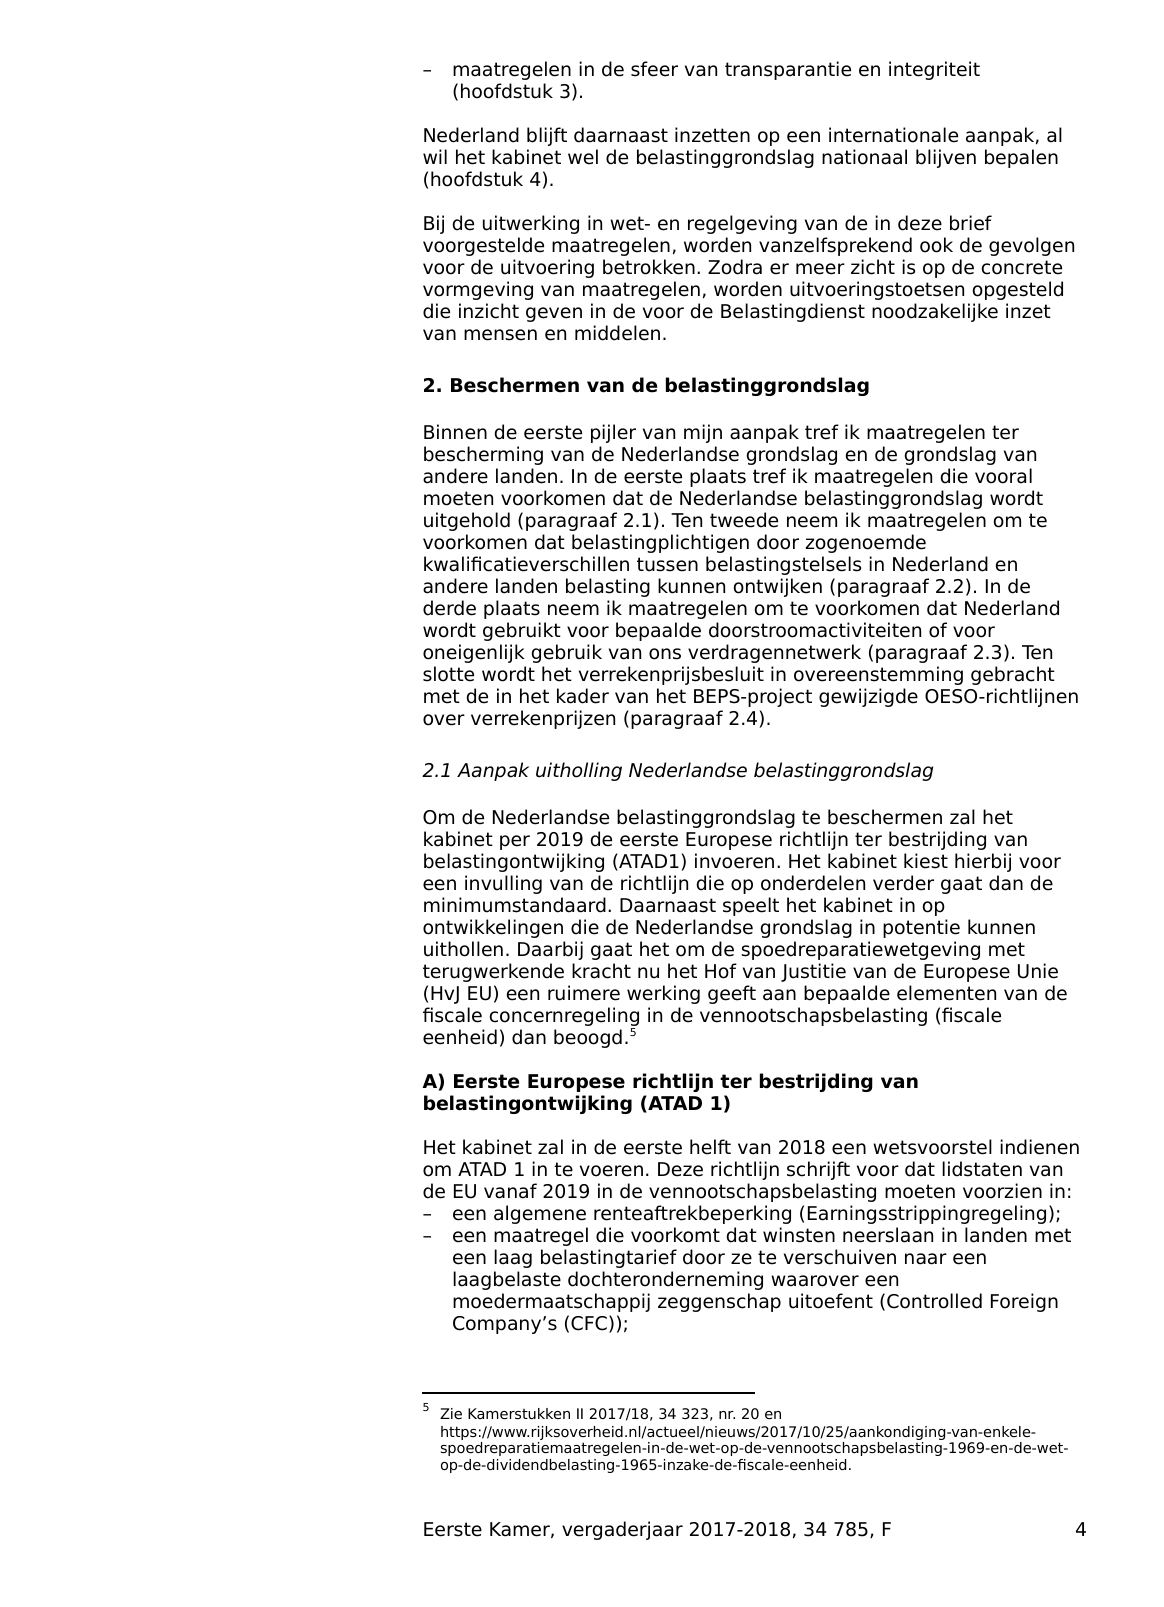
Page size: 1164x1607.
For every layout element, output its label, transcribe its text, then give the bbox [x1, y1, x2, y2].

text – een maatregel die voorkomt dat winsten neerslaan in landen met een laag belastingtarief door ze te verschuiven naar een laagbelaste dochteronderneming waarover een moedermaatschappij zeggenschap uitoefent (Controlled Foreign Company’s (CFC)); [422, 1225, 1087, 1335]
text Bij de uitwerking in wet- en regelgeving van de in deze brief voorgestelde maatregelen, worden vanzelfsprekend ook de gevolgen voor de uitvoering betrokken. Zodra er meer zicht is op de concrete vormgeving van maatregelen, worden uitvoeringstoetsen opgesteld die inzicht geven in de voor de Belastingdienst noodzakelijke inzet van mensen en middelen. [422, 213, 1087, 345]
subtitle 2.1 Aanpak uitholling Nederlandse belastinggrondslag [422, 760, 1087, 782]
subtitle A) Eerste Europese richtlijn ter bestrijding van belastingontwijking (ATAD 1) [422, 1071, 1087, 1115]
subtitle 2. Beschermen van de belastinggrondslag [422, 375, 1087, 397]
text Het kabinet zal in de eerste helft van 2018 een wetsvoorstel indienen om ATAD 1 in te voeren. Deze richtlijn schrijft voor dat lidstaten van de EU vanaf 2019 in de vennootschapsbelasting moeten voorzien in: [422, 1137, 1087, 1203]
text – maatregelen in de sfeer van transparantie en integriteit (hoofdstuk 3). [422, 59, 1087, 103]
text Binnen de eerste pijler van mijn aanpak tref ik maatregelen ter bescherming van de Nederlandse grondslag en de grondslag van andere landen. In de eerste plaats tref ik maatregelen die vooral moeten voorkomen dat de Nederlandse belastinggrondslag wordt uitgehold (paragraaf 2.1). Ten tweede neem ik maatregelen om te voorkomen dat belastingplichtigen door zogenoemde kwalificatieverschillen tussen belastingstelsels in Nederland en andere landen belasting kunnen ontwijken (paragraaf 2.2). In de derde plaats neem ik maatregelen om te voorkomen dat Nederland wordt gebruikt voor bepaalde doorstroomactiviteiten of voor oneigenlijk gebruik van ons verdragennetwerk (paragraaf 2.3). Ten slotte wordt het verrekenprijsbesluit in overeenstemming gebracht met de in het kader van het BEPS-project gewijzigde OESO-richtlijnen over verrekenprijzen (paragraaf 2.4). [422, 422, 1087, 730]
text Nederland blijft daarnaast inzetten op een internationale aanpak, al wil het kabinet wel de belastinggrondslag nationaal blijven bepalen (hoofdstuk 4). [422, 125, 1087, 191]
text Om de Nederlandse belastinggrondslag te beschermen zal het kabinet per 2019 de eerste Europese richtlijn ter bestrijding van belastingontwijking (ATAD1) invoeren. Het kabinet kiest hierbij voor een invulling van de richtlijn die op onderdelen verder gaat dan de minimumstandaard. Daarnaast speelt het kabinet in op ontwikkelingen die de Nederlandse grondslag in potentie kunnen uithollen. Daarbij gaat het om de spoedreparatiewetgeving met terugwerkende kracht nu het Hof van Justitie van de Europese Unie (HvJ EU) een ruimere werking geeft aan bepaalde elementen van de fiscale concernregeling in de vennootschapsbelasting (fiscale eenheid) dan beoogd. [422, 807, 1087, 1049]
text – een algemene renteaftrekbeperking (Earningsstrippingregeling); [422, 1203, 1087, 1225]
text Zie Kamerstukken II 2017/18, 34 323, nr. 20 en https://www.rijksoverheid.nl/actueel/nieuws/2017/10/25/aankondiging-van-enkele-spoedreparatiemaatregelen-in-de-wet-op-de-vennootschapsbelasting-1969-en-de-wet-op-de-dividendbelasting-1965-inzake-de-fiscale-eenheid. [422, 1402, 1087, 1474]
